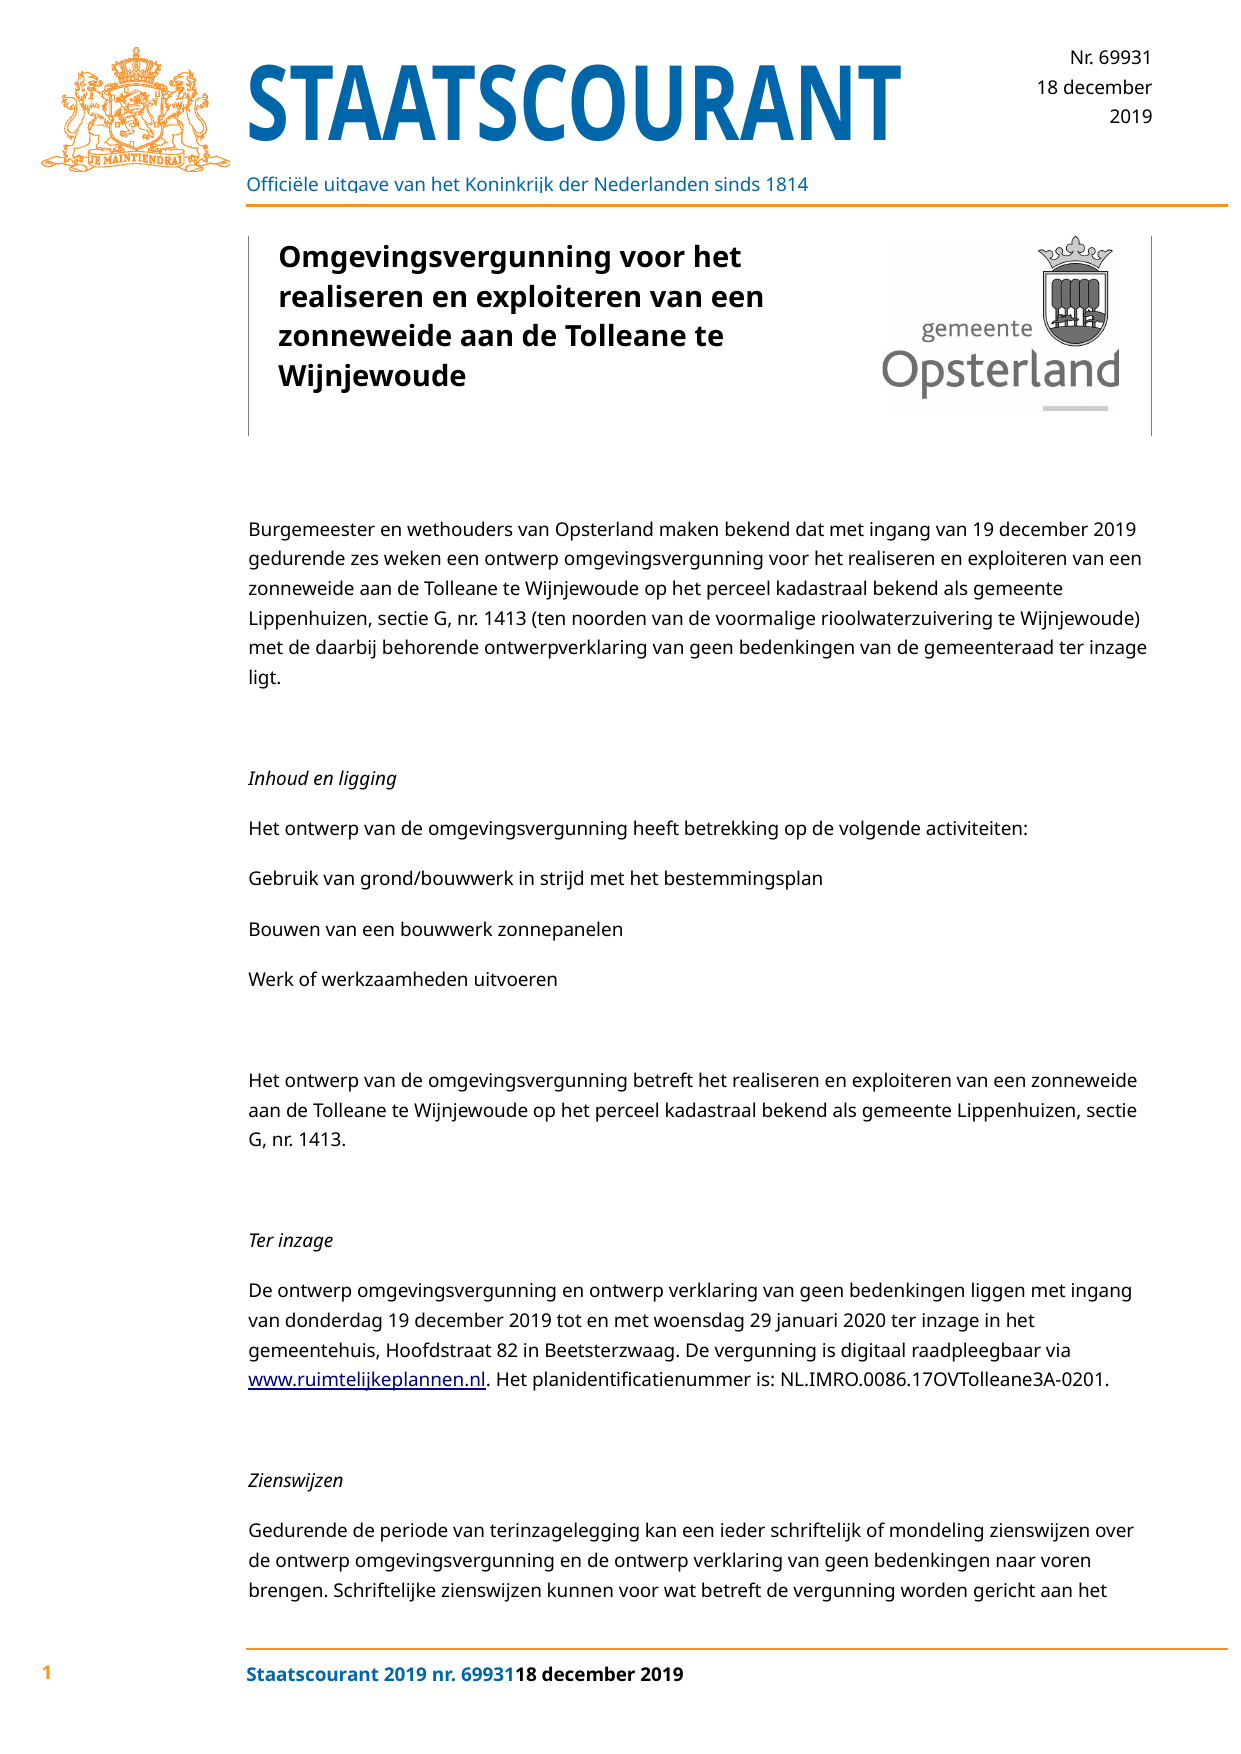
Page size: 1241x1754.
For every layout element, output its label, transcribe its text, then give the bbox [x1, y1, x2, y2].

text Burgemeester en wethouders van Opsterland maken bekend dat met ingang van 19 december 2019 gedurende zes weken een ontwerp omgevingsvergunning voor het realiseren en exploiteren van een zonneweide aan de Tolleane te Wijnjewoude op het perceel kadastraal bekend als gemeente Lippenhuizen, sectie G, nr. 1413 (ten noorden van de voormalige rioolwaterzuivering te Wijnjewoude) met de daarbij behorende ontwerpverklaring van geen bedenkingen van de gemeenteraad ter inzage ligt. [248, 516, 1152, 690]
text De ontwerp omgevingsvergunning en ontwerp verklaring van geen bedenkingen liggen met ingang van donderdag 19 december 2019 tot en met woensdag 29 januari 2020 ter inzage in het gemeentehuis, Hoofdstraat 82 in Beetsterzwaag. De vergunning is digitaal raadpleegbaar via www.ruimtelijkeplannen.nl. Het planidentificatienummer is: NL.IMRO.0086.17OVTolleane3A-0201. [248, 1278, 1152, 1392]
text Werk of werkzaamheden uitvoeren [248, 966, 1152, 992]
text Gebruik van grond/bouwwerk in strijd met het bestemmingsplan [248, 866, 1152, 891]
text Ter inzage [248, 1227, 1152, 1253]
text Het ontwerp van de omgevingsvergunning heeft betrekking op de volgende activiteiten: [248, 815, 1152, 841]
table_header [850, 236, 1151, 436]
text Gedurende de periode van terinzagelegging kan een ieder schriftelijk of mondeling zienswijzen over de ontwerp omgevingsvergunning en de ontwerp verklaring van geen bedenkingen naar voren brengen. Schriftelijke zienswijzen kunnen voor wat betreft de vergunning worden gericht aan het [248, 1518, 1152, 1603]
picture [41, 47, 231, 172]
text Bouwen van een bouwwerk zonnepanelen [248, 916, 1152, 942]
text Zienswijzen [248, 1467, 1152, 1493]
picture [882, 236, 1119, 411]
table_header Omgevingsvergunning voor het realiseren en exploiteren van een zonneweide aan de Tolleane te Wijnjewoude [249, 236, 850, 436]
text Inhoud en ligging [248, 765, 1152, 791]
text Het ontwerp van de omgevingsvergunning betreft het realiseren en exploiteren van een zonneweide aan de Tolleane te Wijnjewoude op het perceel kadastraal bekend als gemeente Lippenhuizen, sectie G, nr. 1413. [248, 1067, 1152, 1152]
